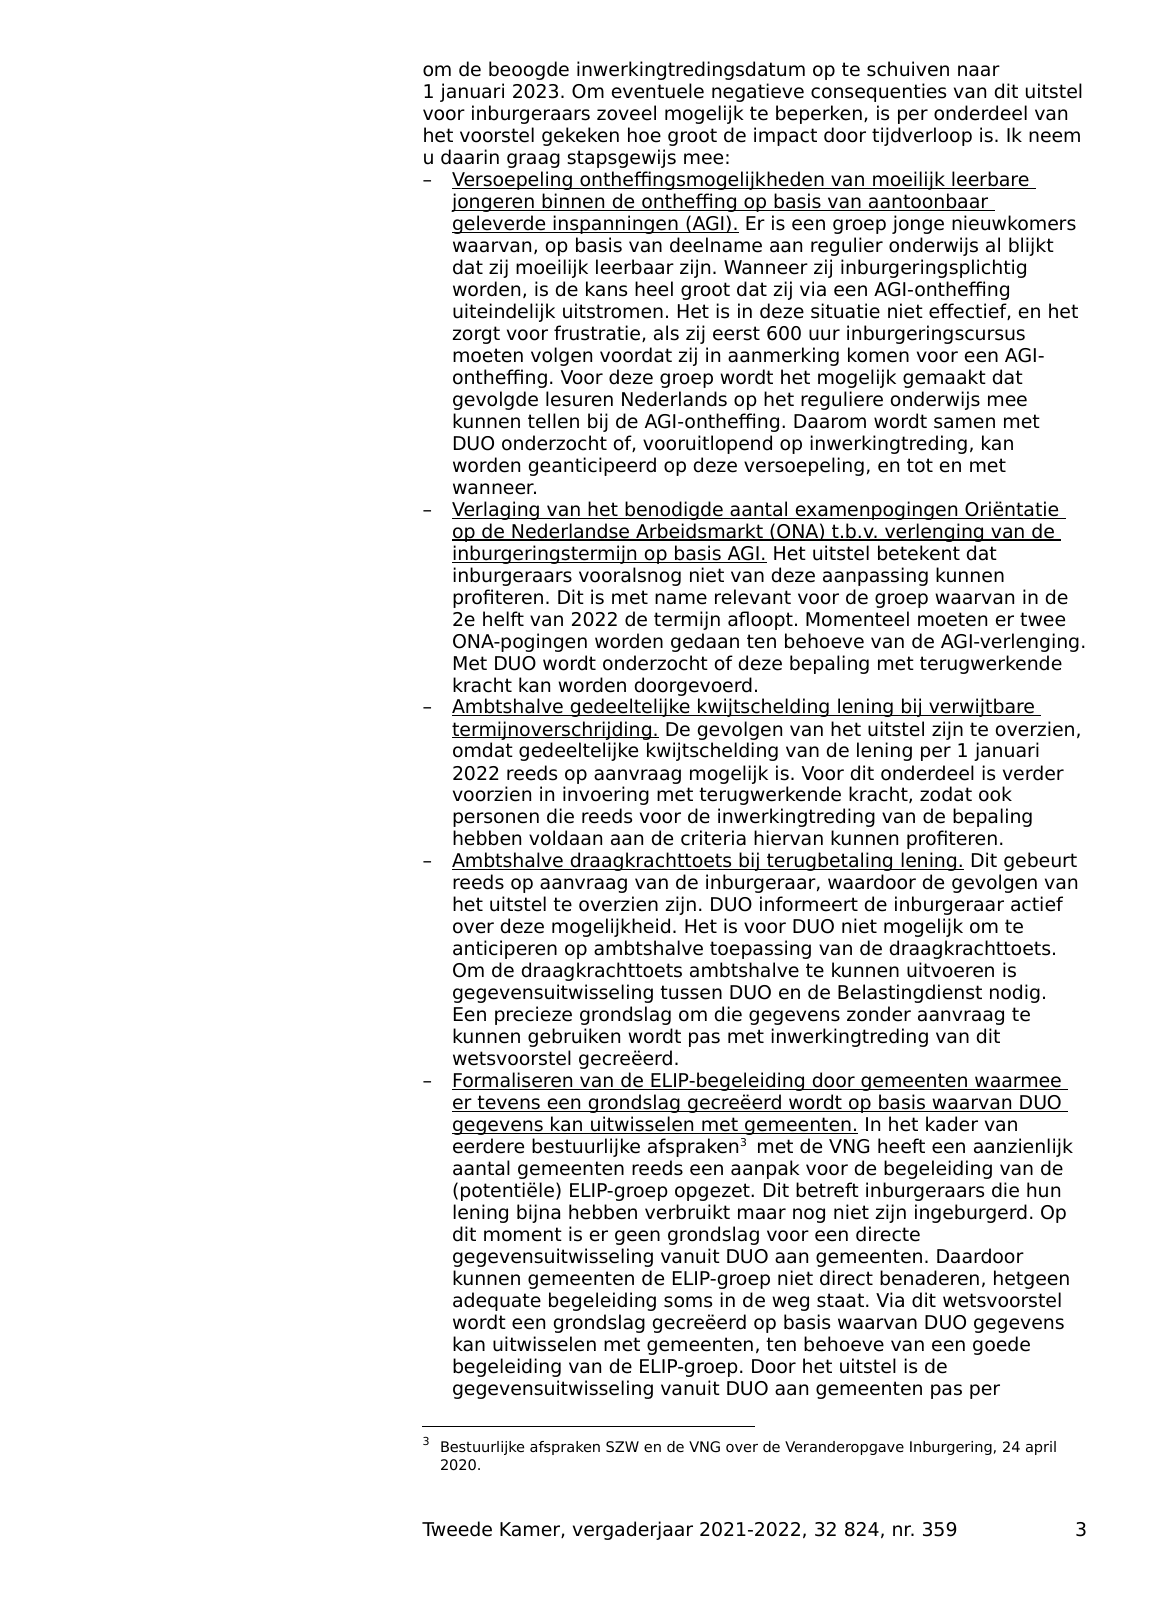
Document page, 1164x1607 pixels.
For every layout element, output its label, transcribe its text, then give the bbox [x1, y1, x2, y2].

text – Ambtshalve gedeeltelijke kwijtschelding lening bij verwijtbare termijnoverschrijding. De gevolgen van het uitstel zijn te overzien, omdat gedeeltelijke kwijtschelding van de lening per 1 januari 2022 reeds op aanvraag mogelijk is. Voor dit onderdeel is verder voorzien in invoering met terugwerkende kracht, zodat ook personen die reeds voor de inwerkingtreding van de bepaling hebben voldaan aan de criteria hiervan kunnen profiteren. [422, 696, 1087, 850]
text – Verlaging van het benodigde aantal examenpogingen Oriëntatie op de Nederlandse Arbeidsmarkt (ONA) t.b.v. verlenging van de inburgeringstermijn op basis AGI. Het uitstel betekent dat inburgeraars vooralsnog niet van deze aanpassing kunnen profiteren. Dit is met name relevant voor de groep waarvan in de 2e helft van 2022 de termijn afloopt. Momenteel moeten er twee ONA-pogingen worden gedaan ten behoeve van de AGI-verlenging. Met DUO wordt onderzocht of deze bepaling met terugwerkende kracht kan worden doorgevoerd. [422, 499, 1087, 696]
text om de beoogde inwerkingtredingsdatum op te schuiven naar 1 januari 2023. Om eventuele negatieve consequenties van dit uitstel voor inburgeraars zoveel mogelijk te beperken, is per onderdeel van het voorstel gekeken hoe groot de impact door tijdverloop is. Ik neem u daarin graag stapsgewijs mee: [422, 59, 1087, 169]
text – Formaliseren van de ELIP-begeleiding door gemeenten waarmee er tevens een grondslag gecreëerd wordt op basis waarvan DUO gegevens kan uitwisselen met gemeenten. In het kader van eerdere bestuurlijke afspraken met de VNG heeft een aanzienlijk aantal gemeenten reeds een aanpak voor de begeleiding van de (potentiële) ELIP-groep opgezet. Dit betreft inburgeraars die hun lening bijna hebben verbruikt maar nog niet zijn ingeburgerd. Op dit moment is er geen grondslag voor een directe gegevensuitwisseling vanuit DUO aan gemeenten. Daardoor kunnen gemeenten de ELIP-groep niet direct benaderen, hetgeen adequate begeleiding soms in de weg staat. Via dit wetsvoorstel wordt een grondslag gecreëerd op basis waarvan DUO gegevens kan uitwisselen met gemeenten, ten behoeve van een goede begeleiding van de ELIP-groep. Door het uitstel is de gegevensuitwisseling vanuit DUO aan gemeenten pas per [422, 1070, 1087, 1400]
text – Versoepeling ontheffingsmogelijkheden van moeilijk leerbare jongeren binnen de ontheffing op basis van aantoonbaar geleverde inspanningen (AGI). Er is een groep jonge nieuwkomers waarvan, op basis van deelname aan regulier onderwijs al blijkt dat zij moeilijk leerbaar zijn. Wanneer zij inburgeringsplichtig worden, is de kans heel groot dat zij via een AGI-ontheffing uiteindelijk uitstromen. Het is in deze situatie niet effectief, en het zorgt voor frustratie, als zij eerst 600 uur inburgeringscursus moeten volgen voordat zij in aanmerking komen voor een AGI-ontheffing. Voor deze groep wordt het mogelijk gemaakt dat gevolgde lesuren Nederlands op het reguliere onderwijs mee kunnen tellen bij de AGI-ontheffing. Daarom wordt samen met DUO onderzocht of, vooruitlopend op inwerkingtreding, kan worden geanticipeerd op deze versoepeling, en tot en met wanneer. [422, 169, 1087, 499]
text Bestuurlijke afspraken SZW en de VNG over de Veranderopgave Inburgering, 24 april 2020. [422, 1435, 1087, 1474]
text – Ambtshalve draagkrachttoets bij terugbetaling lening. Dit gebeurt reeds op aanvraag van de inburgeraar, waardoor de gevolgen van het uitstel te overzien zijn. DUO informeert de inburgeraar actief over deze mogelijkheid. Het is voor DUO niet mogelijk om te anticiperen op ambtshalve toepassing van de draagkrachttoets. Om de draagkrachttoets ambtshalve te kunnen uitvoeren is gegevensuitwisseling tussen DUO en de Belastingdienst nodig. Een precieze grondslag om die gegevens zonder aanvraag te kunnen gebruiken wordt pas met inwerkingtreding van dit wetsvoorstel gecreëerd. [422, 850, 1087, 1070]
